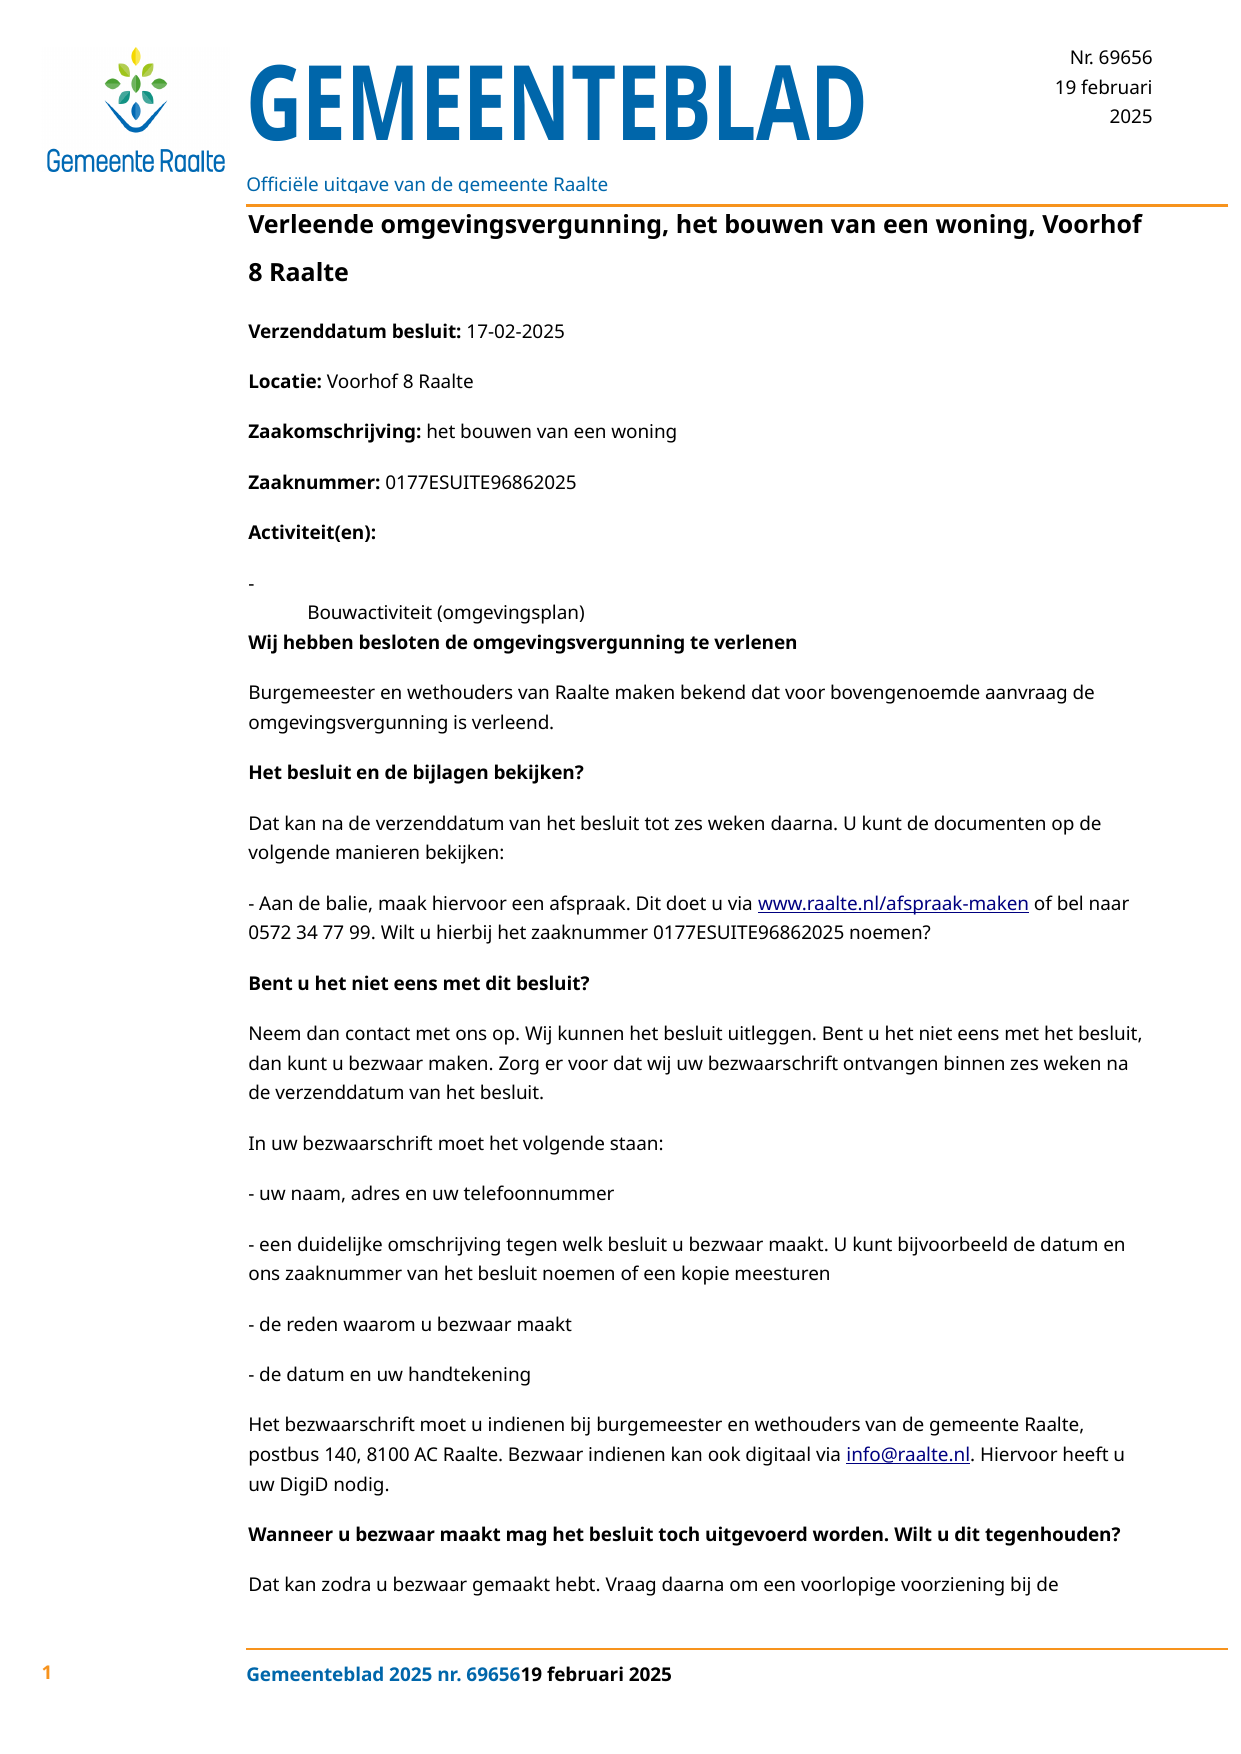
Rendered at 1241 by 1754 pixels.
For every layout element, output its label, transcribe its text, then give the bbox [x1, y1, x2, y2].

text - de reden waarom u bezwaar maakt [248, 1311, 1152, 1337]
text Het bezwaarschrift moet u indienen bij burgemeester en wethouders van de gemeente Raalte, postbus 140, 8100 AC Raalte. Bezwaar indienen kan ook digitaal via info@raalte.nl. Hiervoor heeft u uw DigiD nodig. [248, 1412, 1152, 1497]
text - uw naam, adres en uw telefoonnummer [248, 1180, 1152, 1206]
text - een duidelijke omschrijving tegen welk besluit u bezwaar maakt. U kunt bijvoorbeeld de datum en ons zaaknummer van het besluit noemen of een kopie meesturen [248, 1231, 1152, 1286]
text Verleende omgevingsvergunning, het bouwen van een woning, Voorhof 8 Raalte [248, 207, 1152, 288]
text - de datum en uw handtekening [248, 1361, 1152, 1387]
text Zaakomschrijving: het bouwen van een woning [248, 419, 1152, 444]
text Wanneer u bezwaar maakt mag het besluit toch uitgevoerd worden. Wilt u dit tegenhouden? [248, 1521, 1152, 1547]
text Neem dan contact met ons op. Wij kunnen het besluit uitleggen. Bent u het niet eens met het besluit, dan kunt u bezwaar maken. Zorg er voor dat wij uw bezwaarschrift ontvangen binnen zes weken na de verzenddatum van het besluit. [248, 1020, 1152, 1105]
text In uw bezwaarschrift moet het volgende staan: [248, 1130, 1152, 1156]
text - Aan de balie, maak hiervoor een afspraak. Dit doet u via www.raalte.nl/afspraak-maken of bel naar 0572 34 77 99. Wilt u hierbij het zaaknummer 0177ESUITE96862025 noemen? [248, 890, 1152, 945]
text Zaaknummer: 0177ESUITE96862025 [248, 469, 1152, 495]
picture [41, 47, 231, 172]
text Verzenddatum besluit: 17-02-2025 [248, 318, 1152, 344]
text Wij hebben besloten de omgevingsvergunning te verlenen [248, 629, 1152, 655]
text Activiteit(en): [248, 519, 1152, 545]
text Burgemeester en wethouders van Raalte maken bekend dat voor bovengenoemde aanvraag de omgevingsvergunning is verleend. [248, 679, 1152, 735]
text Het besluit en de bijlagen bekijken? [248, 759, 1152, 785]
text Dat kan zodra u bezwaar gemaakt hebt. Vraag daarna om een voorlopige voorziening bij de [248, 1572, 1152, 1597]
text Locatie: Voorhof 8 Raalte [248, 368, 1152, 394]
list Bouwactiviteit (omgevingsplan) [248, 599, 1152, 625]
text Bent u het niet eens met dit besluit? [248, 970, 1152, 996]
text Dat kan na de verzenddatum van het besluit tot zes weken daarna. U kunt de documenten op de volgende manieren bekijken: [248, 810, 1152, 865]
